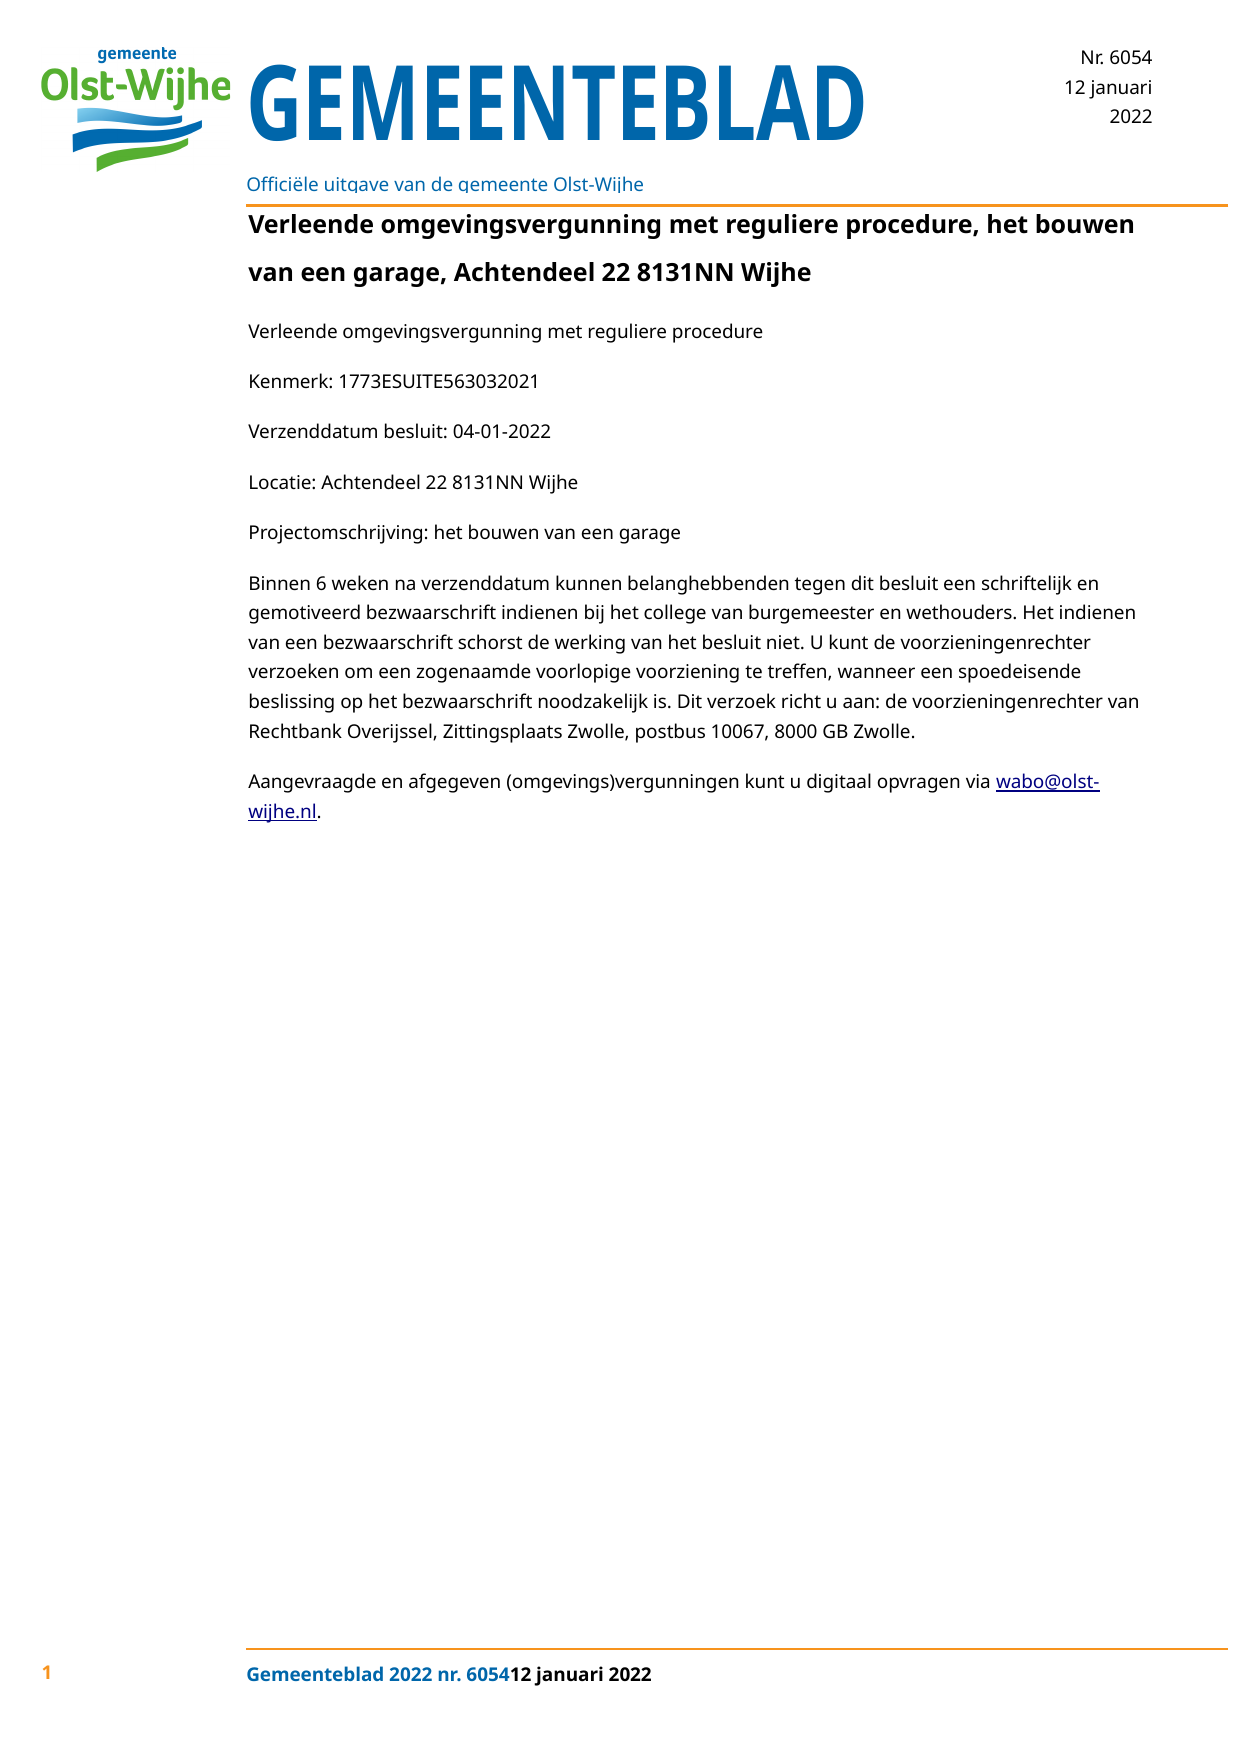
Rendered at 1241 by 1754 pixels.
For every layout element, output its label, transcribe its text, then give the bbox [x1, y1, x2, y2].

text Locatie: Achtendeel 22 8131NN Wijhe [248, 469, 1152, 495]
text Verleende omgevingsvergunning met reguliere procedure, het bouwen van een garage, Achtendeel 22 8131NN Wijhe [248, 207, 1152, 288]
picture [41, 47, 231, 172]
text Projectomschrijving: het bouwen van een garage [248, 519, 1152, 545]
text Binnen 6 weken na verzenddatum kunnen belanghebbenden tegen dit besluit een schriftelijk en gemotiveerd bezwaarschrift indienen bij het college van burgemeester en wethouders. Het indienen van een bezwaarschrift schorst de werking van het besluit niet. U kunt de voorzieningenrechter verzoeken om een zogenaamde voorlopige voorziening te treffen, wanneer een spoedeisende beslissing op het bezwaarschrift noodzakelijk is. Dit verzoek richt u aan: de voorzieningenrechter van Rechtbank Overijssel, Zittingsplaats Zwolle, postbus 10067, 8000 GB Zwolle. [248, 570, 1152, 744]
text Aangevraagde en afgegeven (omgevings)vergunningen kunt u digitaal opvragen via wabo@olst-wijhe.nl. [248, 768, 1152, 824]
text Verleende omgevingsvergunning met reguliere procedure [248, 318, 1152, 344]
text Verzenddatum besluit: 04-01-2022 [248, 419, 1152, 444]
text Kenmerk: 1773ESUITE563032021 [248, 368, 1152, 394]
